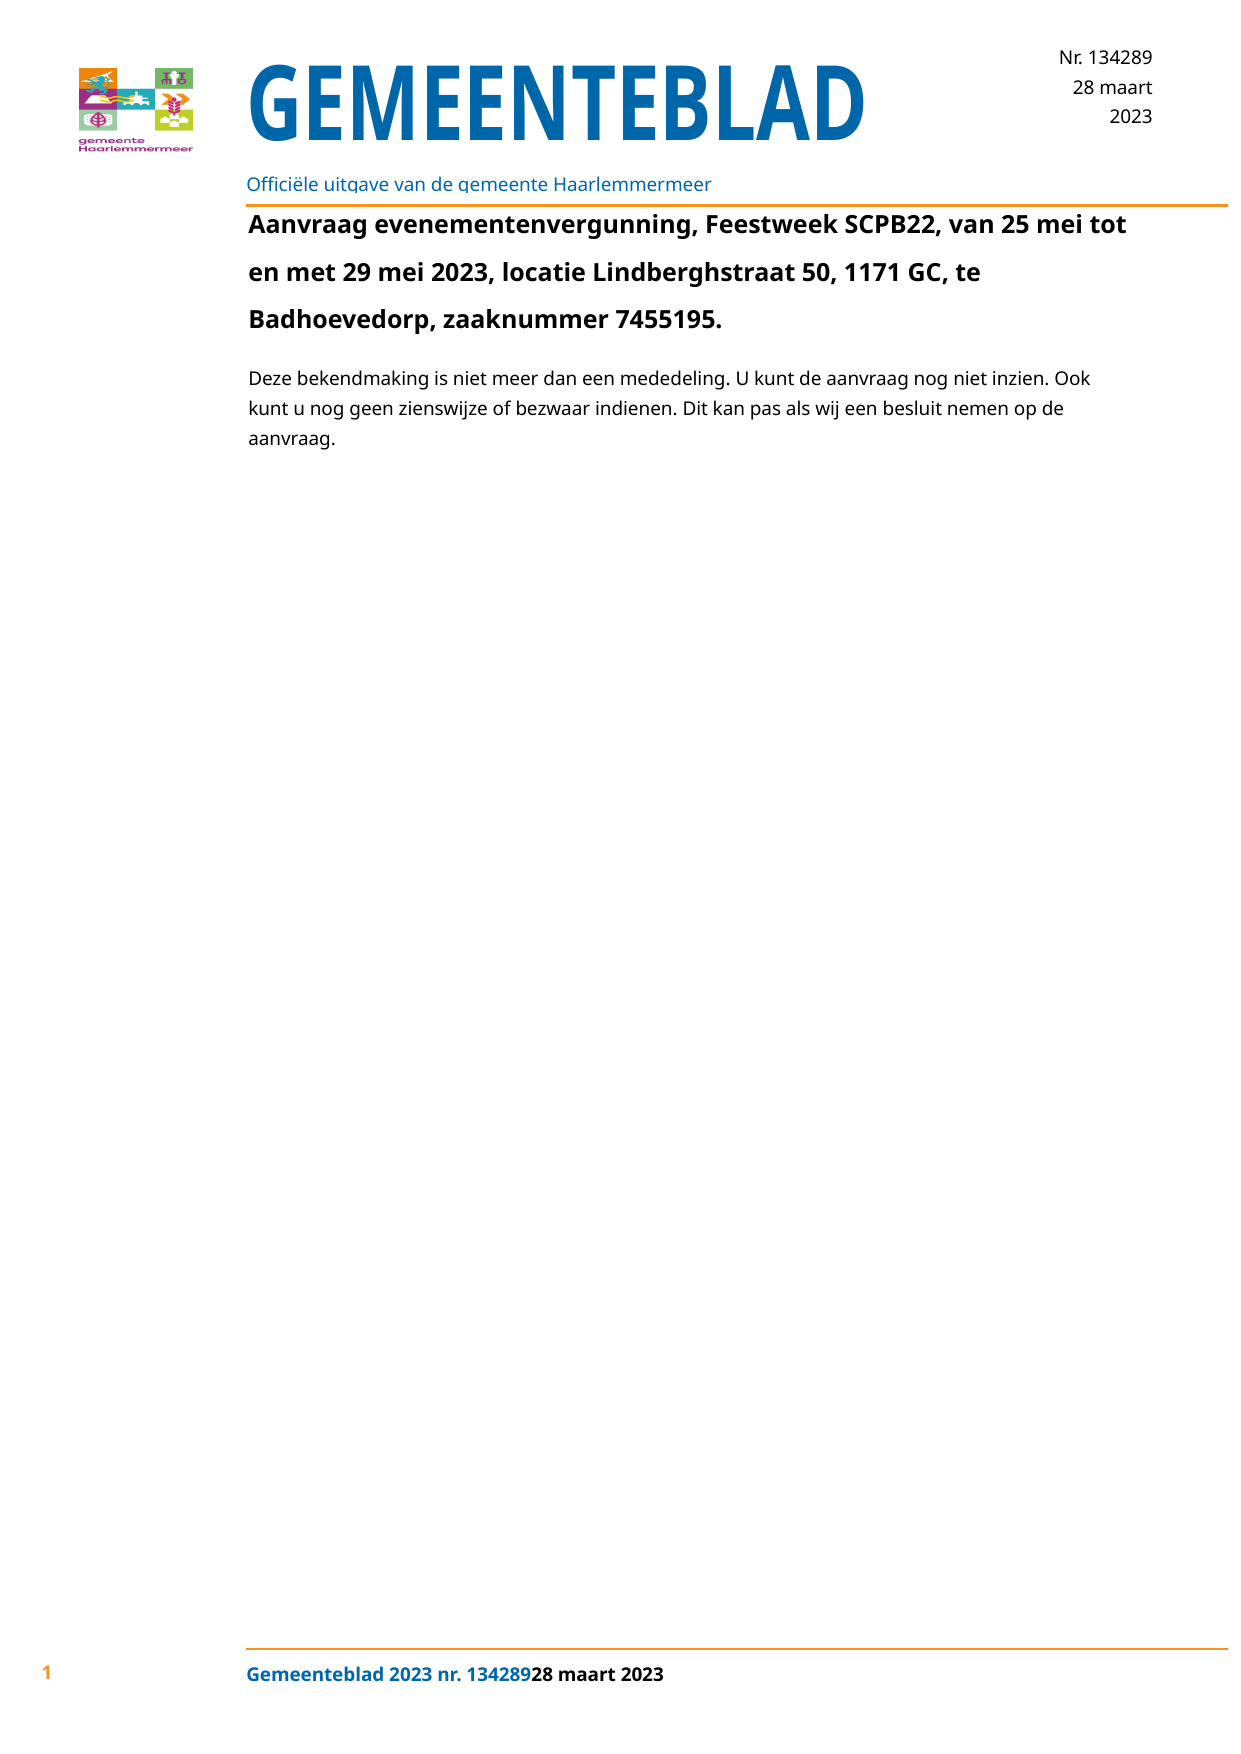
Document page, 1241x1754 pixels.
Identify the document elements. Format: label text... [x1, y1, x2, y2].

picture [41, 47, 231, 172]
text Aanvraag evenementenvergunning, Feestweek SCPB22, van 25 mei tot en met 29 mei 2023, locatie Lindberghstraat 50, 1171 GC, te Badhoevedorp, zaaknummer 7455195. [248, 207, 1152, 336]
text Deze bekendmaking is niet meer dan een mededeling. U kunt de aanvraag nog niet inzien. Ook kunt u nog geen zienswijze of bezwaar indienen. Dit kan pas als wij een besluit nemen op de aanvraag. [248, 366, 1152, 450]
